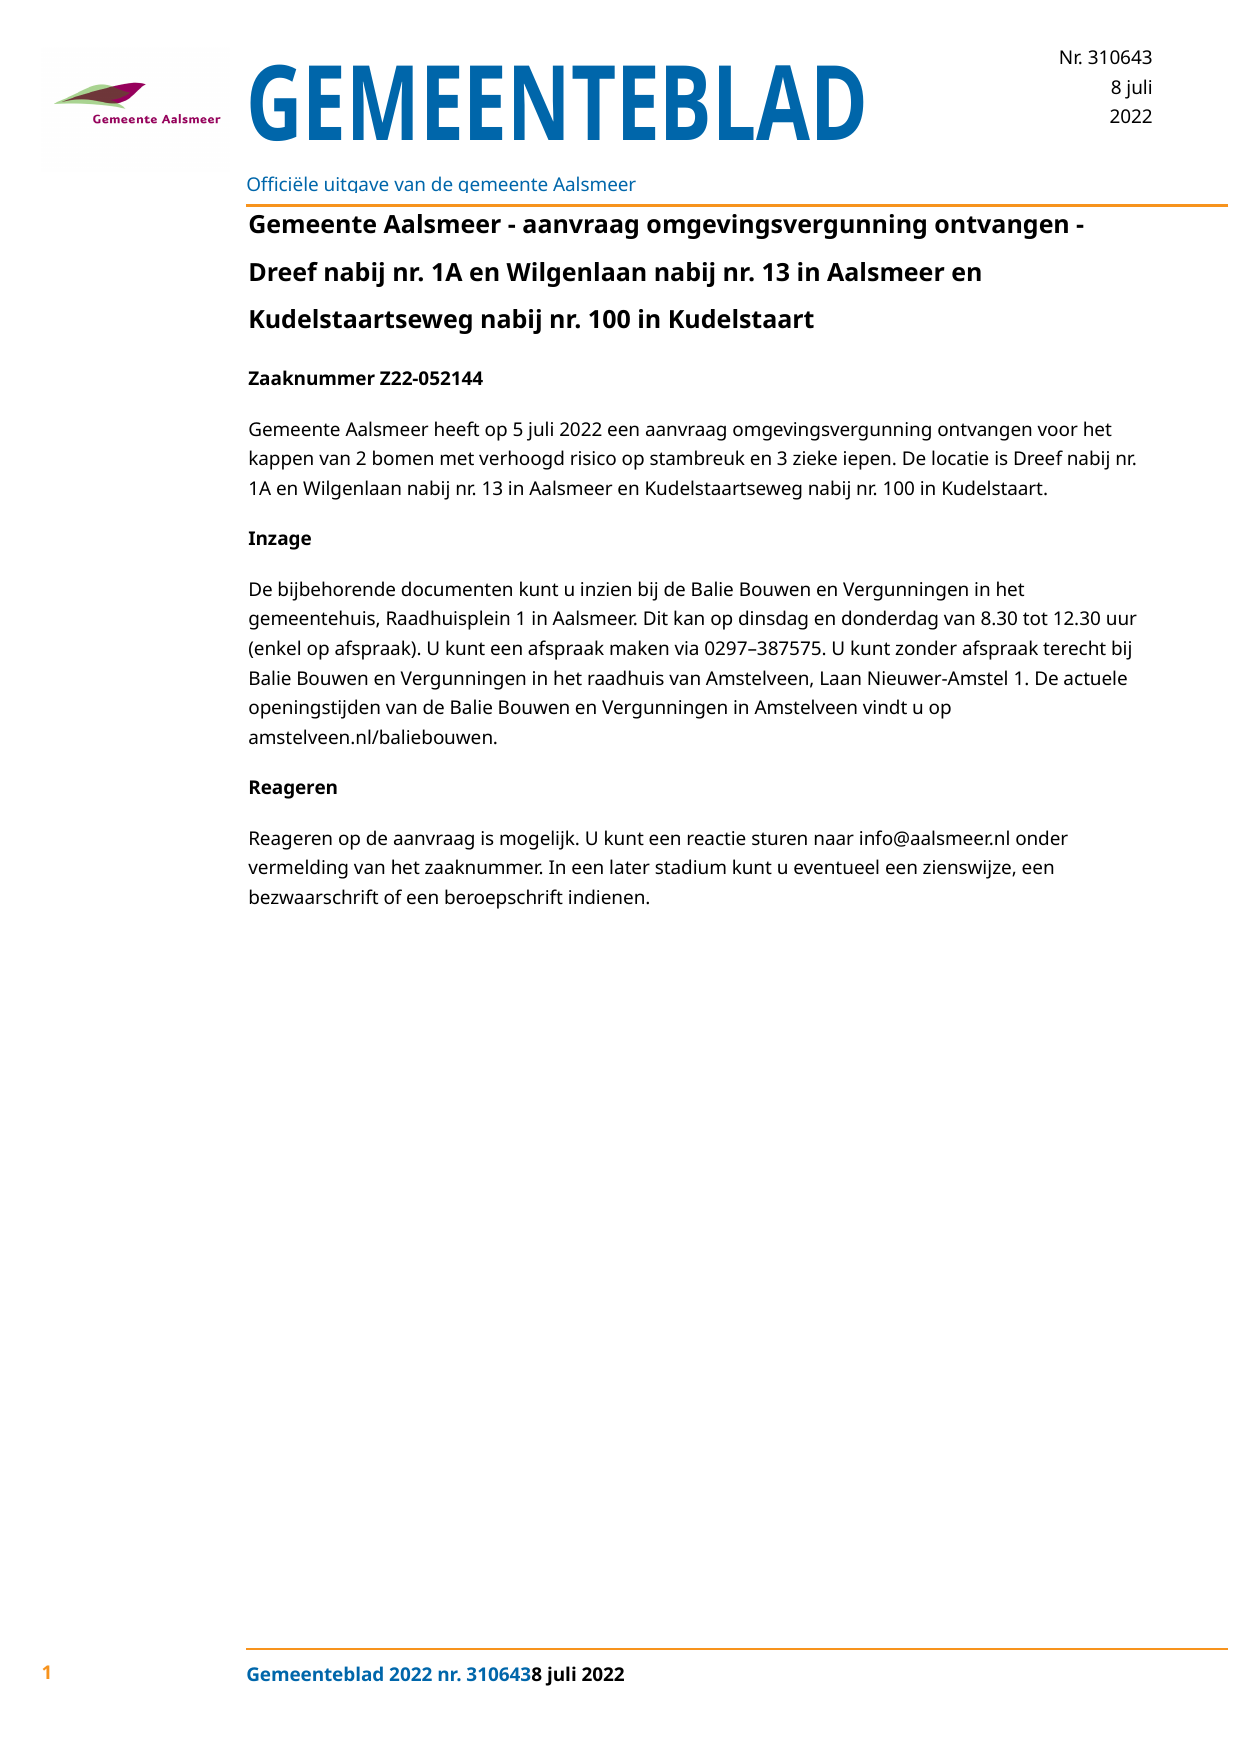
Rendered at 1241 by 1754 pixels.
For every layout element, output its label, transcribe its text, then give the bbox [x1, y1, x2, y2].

text Inzage [248, 526, 1152, 551]
picture [41, 47, 231, 172]
text Reageren [248, 774, 1152, 800]
text Gemeente Aalsmeer - aanvraag omgevingsvergunning ontvangen - Dreef nabij nr. 1A en Wilgenlaan nabij nr. 13 in Aalsmeer en Kudelstaartseweg nabij nr. 100 in Kudelstaart [248, 207, 1152, 336]
text De bijbehorende documenten kunt u inzien bij de Balie Bouwen en Vergunningen in het gemeentehuis, Raadhuisplein 1 in Aalsmeer. Dit kan op dinsdag en donderdag van 8.30 tot 12.30 uur (enkel op afspraak). U kunt een afspraak maken via 0297–387575. U kunt zonder afspraak terecht bij Balie Bouwen en Vergunningen in het raadhuis van Amstelveen, Laan Nieuwer-Amstel 1. De actuele openingstijden van de Balie Bouwen en Vergunningen in Amstelveen vindt u op amstelveen.nl/baliebouwen. [248, 576, 1152, 749]
text Zaaknummer Z22-052144 [248, 366, 1152, 391]
text Reageren op de aanvraag is mogelijk. U kunt een reactie sturen naar info@aalsmeer.nl onder vermelding van het zaaknummer. In een later stadium kunt u eventueel een zienswijze, een bezwaarschrift of een beroepschrift indienen. [248, 825, 1152, 909]
text Gemeente Aalsmeer heeft op 5 juli 2022 een aanvraag omgevingsvergunning ontvangen voor het kappen van 2 bomen met verhoogd risico op stambreuk en 3 zieke iepen. De locatie is Dreef nabij nr. 1A en Wilgenlaan nabij nr. 13 in Aalsmeer en Kudelstaartseweg nabij nr. 100 in Kudelstaart. [248, 416, 1152, 501]
